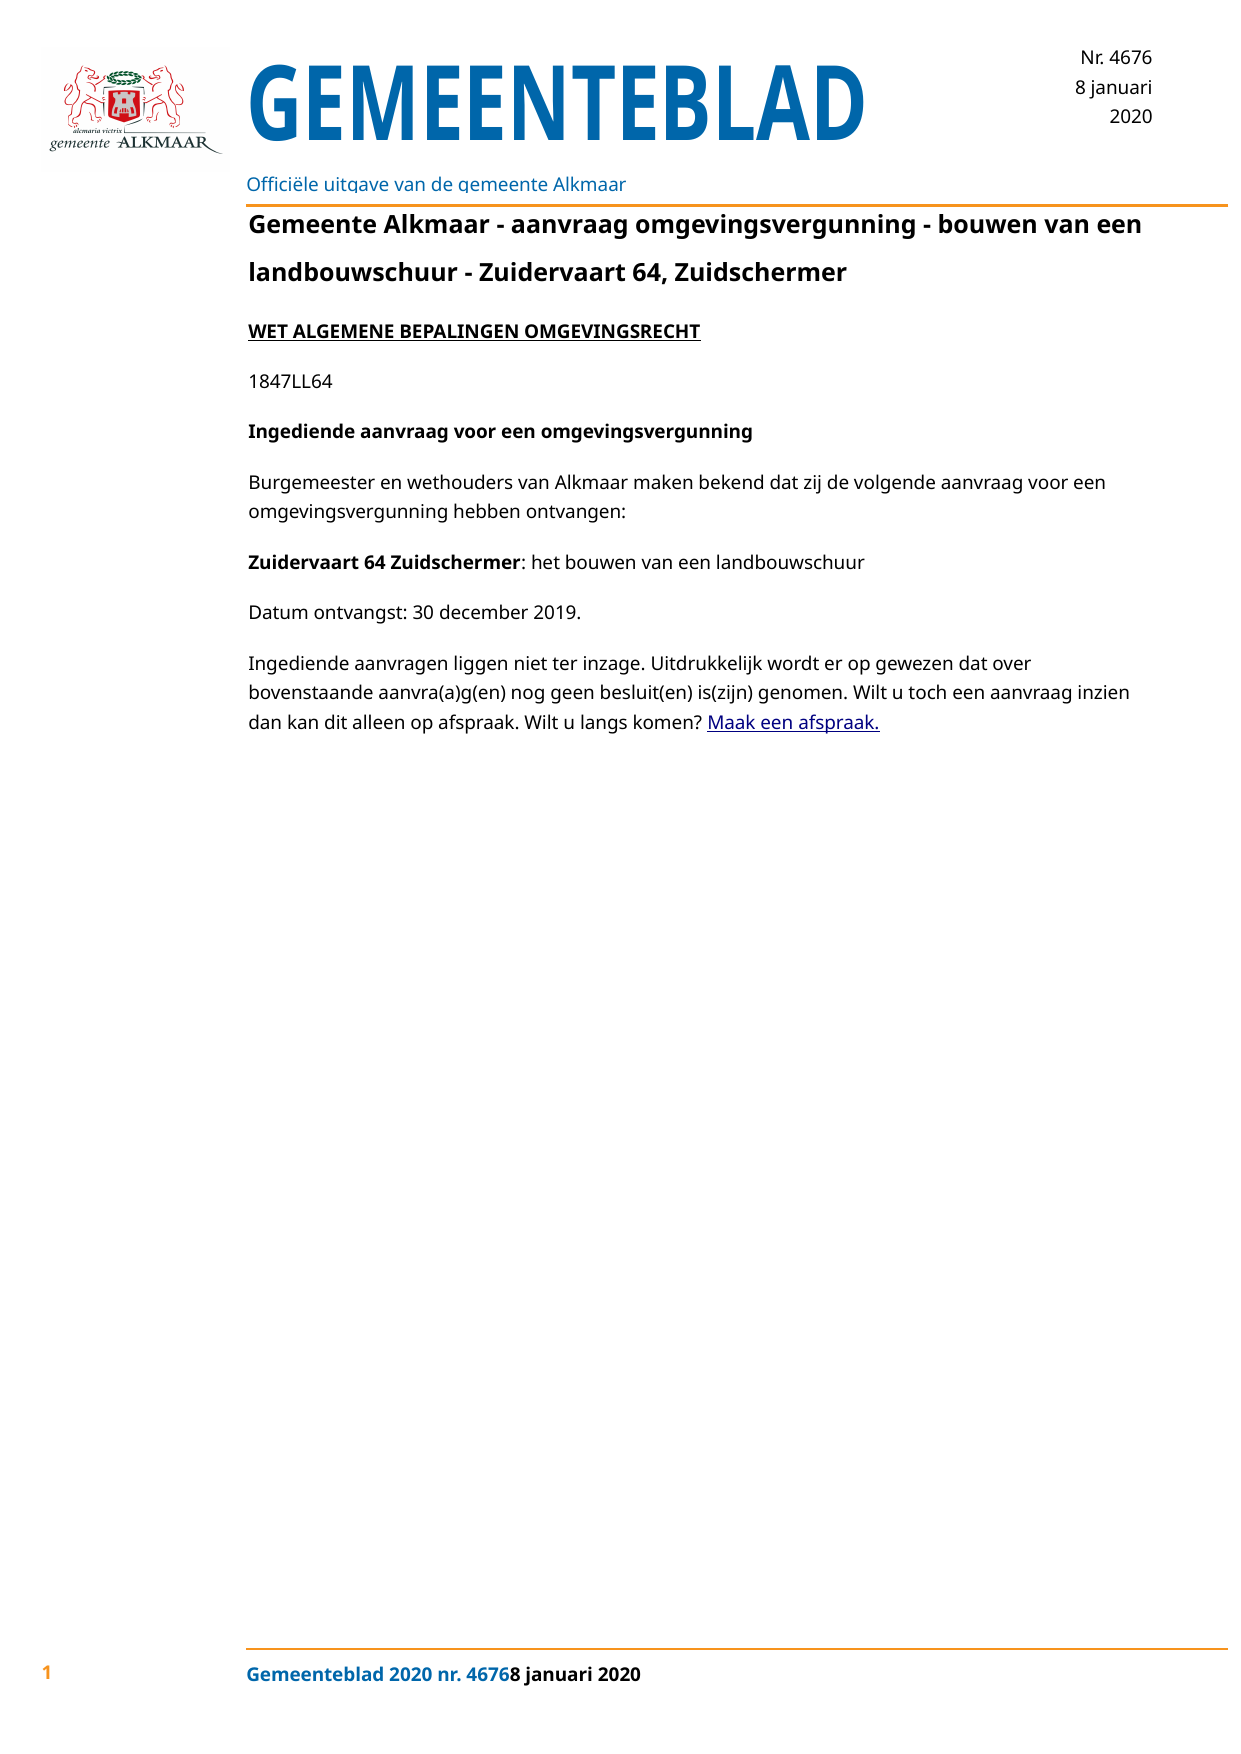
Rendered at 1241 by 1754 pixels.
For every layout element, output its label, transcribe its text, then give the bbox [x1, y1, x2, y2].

text Gemeente Alkmaar - aanvraag omgevingsvergunning - bouwen van een landbouwschuur - Zuidervaart 64, Zuidschermer [248, 207, 1152, 288]
text WET ALGEMENE BEPALINGEN OMGEVINGSRECHT [248, 318, 1152, 344]
text Zuidervaart 64 Zuidschermer: het bouwen van een landbouwschuur [248, 549, 1152, 575]
text Ingediende aanvragen liggen niet ter inzage. Uitdrukkelijk wordt er op gewezen dat over bovenstaande aanvra(a)g(en) nog geen besluit(en) is(zijn) genomen. Wilt u toch een aanvraag inzien dan kan dit alleen op afspraak. Wilt u langs komen? Maak een afspraak. [248, 650, 1152, 735]
text Datum ontvangst: 30 december 2019. [248, 599, 1152, 625]
text Ingediende aanvraag voor een omgevingsvergunning [248, 419, 1152, 444]
text 1847LL64 [248, 368, 1152, 394]
picture [41, 47, 231, 172]
text Burgemeester en wethouders van Alkmaar maken bekend dat zij de volgende aanvraag voor een omgevingsvergunning hebben ontvangen: [248, 469, 1152, 524]
